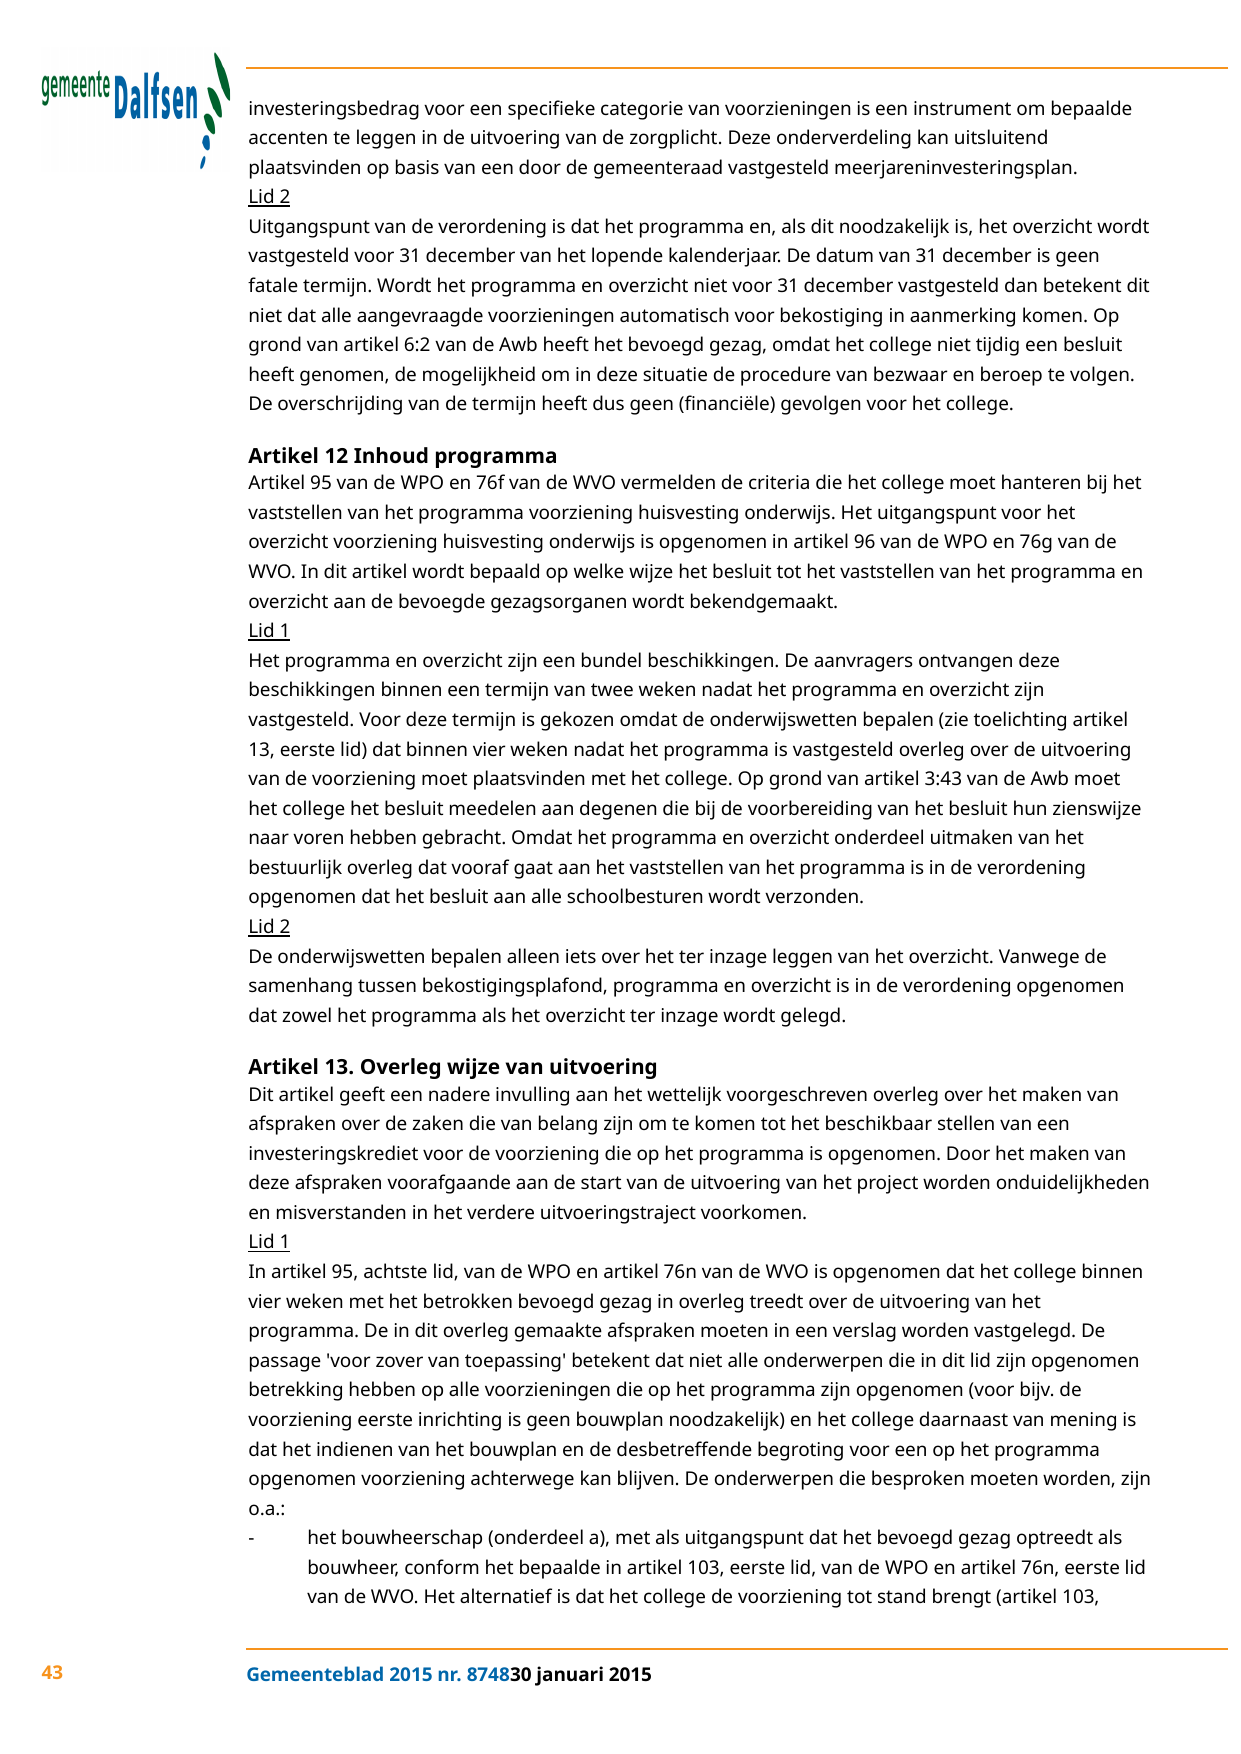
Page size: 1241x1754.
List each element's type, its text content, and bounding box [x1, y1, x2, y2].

text Lid 2 [248, 913, 1152, 939]
text De onderwijswetten bepalen alleen iets over het ter inzage leggen van het overzicht. Vanwege de samenhang tussen bekostigingsplafond, programma en overzicht is in de verordening opgenomen dat zowel het programma als het overzicht ter inzage wordt gelegd. [248, 943, 1152, 1028]
text Lid 1 [248, 617, 1152, 643]
text Lid 1 [248, 1229, 1152, 1254]
text Dit artikel geeft een nadere invulling aan het wettelijk voorgeschreven overleg over het maken van afspraken over de zaken die van belang zijn om te komen tot het beschikbaar stellen van een investeringskrediet voor de voorziening die op het programma is opgenomen. Door het maken van deze afspraken voorafgaande aan de start van de uitvoering van het project worden onduidelijkheden en misverstanden in het verdere uitvoeringstraject voorkomen. [248, 1081, 1152, 1225]
text Artikel 13. Overleg wijze van uitvoering [248, 1052, 1152, 1081]
text Het programma en overzicht zijn een bundel beschikkingen. De aanvragers ontvangen deze beschikkingen binnen een termijn van twee weken nadat het programma en overzicht zijn vastgesteld. Voor deze termijn is gekozen omdat de onderwijswetten bepalen (zie toelichting artikel 13, eerste lid) dat binnen vier weken nadat het programma is vastgesteld overleg over de uitvoering van de voorziening moet plaatsvinden met het college. Op grond van artikel 3:43 van de Awb moet het college het besluit meedelen aan degenen die bij de voorbereiding van het besluit hun zienswijze naar voren hebben gebracht. Omdat het programma en overzicht onderdeel uitmaken van het bestuurlijk overleg dat vooraf gaat aan het vaststellen van het programma is in de verordening opgenomen dat het besluit aan alle schoolbesturen wordt verzonden. [248, 647, 1152, 909]
picture [41, 47, 231, 172]
list het bouwheerschap (onderdeel a), met als uitgangspunt dat het bevoegd gezag optreedt als bouwheer, conform het bepaalde in artikel 103, eerste lid, van de WPO en artikel 76n, eerste lid van de WVO. Het alternatief is dat het college de voorziening tot stand brengt (artikel 103, [248, 1524, 1152, 1609]
text In artikel 95, achtste lid, van de WPO en artikel 76n van de WVO is opgenomen dat het college binnen vier weken met het betrokken bevoegd gezag in overleg treedt over de uitvoering van het programma. De in dit overleg gemaakte afspraken moeten in een verslag worden vastgelegd. De passage 'voor zover van toepassing' betekent dat niet alle onderwerpen die in dit lid zijn opgenomen betrekking hebben op alle voorzieningen die op het programma zijn opgenomen (voor bijv. de voorziening eerste inrichting is geen bouwplan noodzakelijk) en het college daarnaast van mening is dat het indienen van het bouwplan en de desbetreffende begroting voor een op het programma opgenomen voorziening achterwege kan blijven. De onderwerpen die besproken moeten worden, zijn o.a.: [248, 1258, 1152, 1521]
text Lid 2 [248, 183, 1152, 209]
text Artikel 95 van de WPO en 76f van de WVO vermelden de criteria die het college moet hanteren bij het vaststellen van het programma voorziening huisvesting onderwijs. Het uitgangspunt voor het overzicht voorziening huisvesting onderwijs is opgenomen in artikel 96 van de WPO en 76g van de WVO. In dit artikel wordt bepaald op welke wijze het besluit tot het vaststellen van het programma en overzicht aan de bevoegde gezagsorganen wordt bekendgemaakt. [248, 469, 1152, 613]
text investeringsbedrag voor een specifieke categorie van voorzieningen is een instrument om bepaalde accenten te leggen in de uitvoering van de zorgplicht. Deze onderverdeling kan uitsluitend plaatsvinden op basis van een door de gemeenteraad vastgesteld meerjareninvesteringsplan. [248, 95, 1152, 180]
text Uitgangspunt van de verordening is dat het programma en, als dit noodzakelijk is, het overzicht wordt vastgesteld voor 31 december van het lopende kalenderjaar. De datum van 31 december is geen fatale termijn. Wordt het programma en overzicht niet voor 31 december vastgesteld dan betekent dit niet dat alle aangevraagde voorzieningen automatisch voor bekostiging in aanmerking komen. Op grond van artikel 6:2 van de Awb heeft het bevoegd gezag, omdat het college niet tijdig een besluit heeft genomen, de mogelijkheid om in deze situatie de procedure van bezwaar en beroep te volgen. De overschrijding van de termijn heeft dus geen (financiële) gevolgen voor het college. [248, 213, 1152, 416]
text Artikel 12 Inhoud programma [248, 441, 1152, 469]
